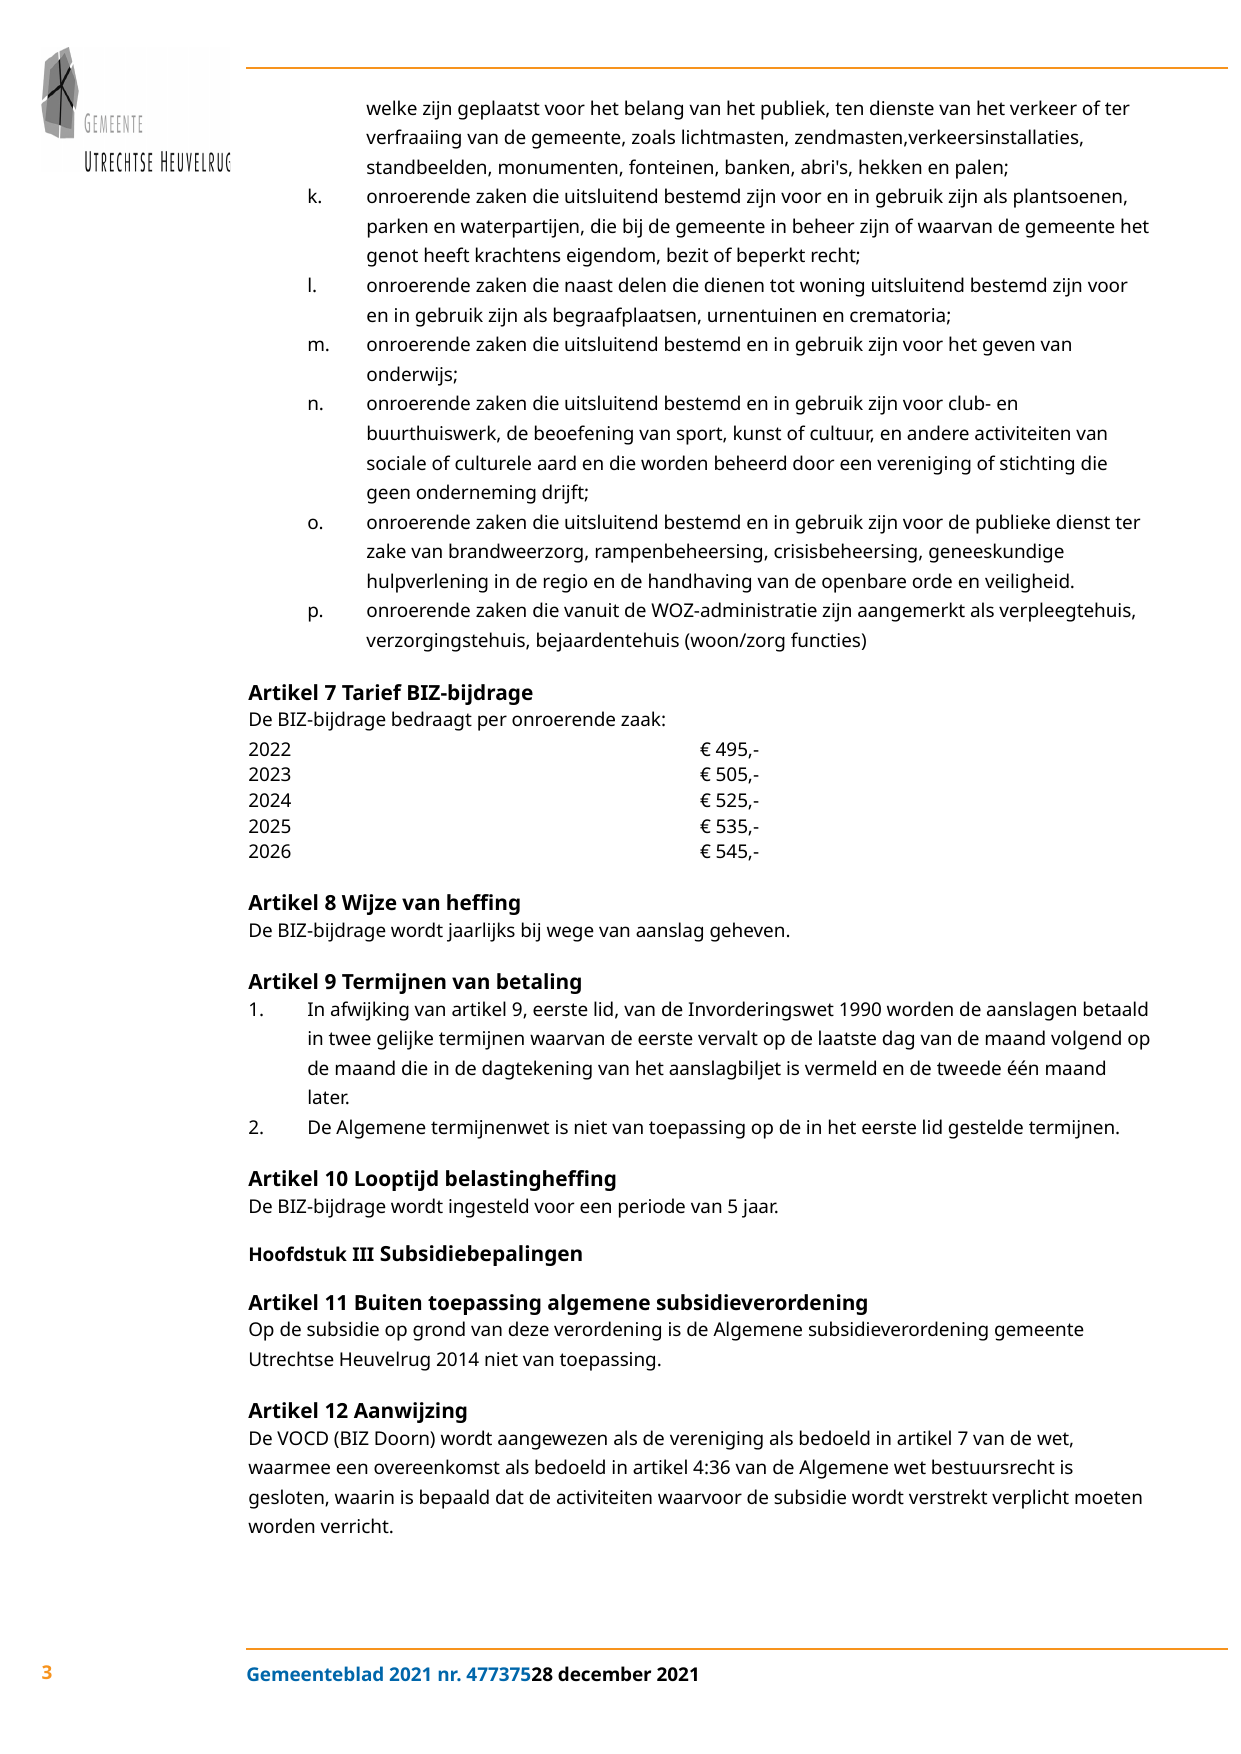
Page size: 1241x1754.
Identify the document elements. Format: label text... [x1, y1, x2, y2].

list In afwijking van artikel 9, eerste lid, van de Invorderingswet 1990 worden de aanslagen betaald in twee gelijke termijnen waarvan de eerste vervalt op de laatste dag van de maand volgend op de maand die in de dagtekening van het aanslagbiljet is vermeld en de tweede één maand later. [248, 996, 1152, 1110]
table_cell 2025 [248, 813, 700, 839]
text Artikel 12 Aanwijzing [248, 1396, 1152, 1425]
list onroerende zaken die naast delen die dienen tot woning uitsluitend bestemd zijn voor en in gebruik zijn als begraafplaatsen, urnentuinen en crematoria; [307, 272, 1152, 328]
list onroerende zaken die uitsluitend bestemd zijn voor en in gebruik zijn als plantsoenen, parken en waterpartijen, die bij de gemeente in beheer zijn of waarvan de gemeente het genot heeft krachtens eigendom, bezit of beperkt recht; [307, 183, 1152, 268]
text Artikel 11 Buiten toepassing algemene subsidieverordening [248, 1288, 1152, 1316]
table_cell € 535,- [700, 813, 1152, 839]
text De VOCD (BIZ Doorn) wordt aangewezen als de vereniging als bedoeld in artikel 7 van de wet, waarmee een overeenkomst als bedoeld in artikel 4:36 van de Algemene wet bestuursrecht is gesloten, waarin is bepaald dat de activiteiten waarvoor de subsidie wordt verstrekt verplicht moeten worden verricht. [248, 1425, 1152, 1539]
text De BIZ-bijdrage wordt jaarlijks bij wege van aanslag geheven. [248, 917, 1152, 943]
table_header € 495,- [700, 736, 1152, 762]
text Artikel 7 Tarief BIZ-bijdrage [248, 678, 1152, 706]
list onroerende zaken die uitsluitend bestemd en in gebruik zijn voor club- en buurthuiswerk, de beoefening van sport, kunst of cultuur, en andere activiteiten van sociale of culturele aard en die worden beheerd door een vereniging of stichting die geen onderneming drijft; [307, 391, 1152, 505]
list - welke zijn geplaatst voor het belang van het publiek, ten dienste van het verkeer of ter verfraaiing van de gemeente, zoals lichtmasten, zendmasten,verkeersinstallaties, standbeelden, monumenten, fonteinen, banken, abri's, hekken en palen; [307, 95, 1152, 180]
text De BIZ-bijdrage bedraagt per onroerende zaak: [248, 706, 1152, 732]
table_cell 2023 [248, 762, 700, 787]
text Hoofdstuk III Subsidiebepalingen [248, 1239, 1152, 1267]
text Artikel 10 Looptijd belastingheffing [248, 1164, 1152, 1193]
list onroerende zaken die uitsluitend bestemd en in gebruik zijn voor het geven van onderwijs; [307, 331, 1152, 387]
table_cell € 505,- [700, 762, 1152, 787]
text Op de subsidie op grond van deze verordening is de Algemene subsidieverordening gemeente Utrechtse Heuvelrug 2014 niet van toepassing. [248, 1316, 1152, 1372]
table_cell € 525,- [700, 787, 1152, 813]
picture [41, 47, 231, 172]
list onroerende zaken die uitsluitend bestemd en in gebruik zijn voor de publieke dienst ter zake van brandweerzorg, rampenbeheersing, crisisbeheersing, geneeskundige hulpverlening in de regio en de handhaving van de openbare orde en veiligheid. [307, 509, 1152, 594]
table_cell 2026 [248, 839, 700, 864]
table_cell 2024 [248, 787, 700, 813]
table_cell € 545,- [700, 839, 1152, 864]
text Artikel 8 Wijze van heffing [248, 888, 1152, 917]
text Artikel 9 Termijnen van betaling [248, 967, 1152, 996]
list De Algemene termijnenwet is niet van toepassing op de in het eerste lid gestelde termijnen. [248, 1114, 1152, 1140]
text De BIZ-bijdrage wordt ingesteld voor een periode van 5 jaar. [248, 1193, 1152, 1219]
list onroerende zaken die vanuit de WOZ-administratie zijn aangemerkt als verpleegtehuis, verzorgingstehuis, bejaardentehuis (woon/zorg functies) [307, 598, 1152, 653]
table_header 2022 [248, 736, 700, 762]
